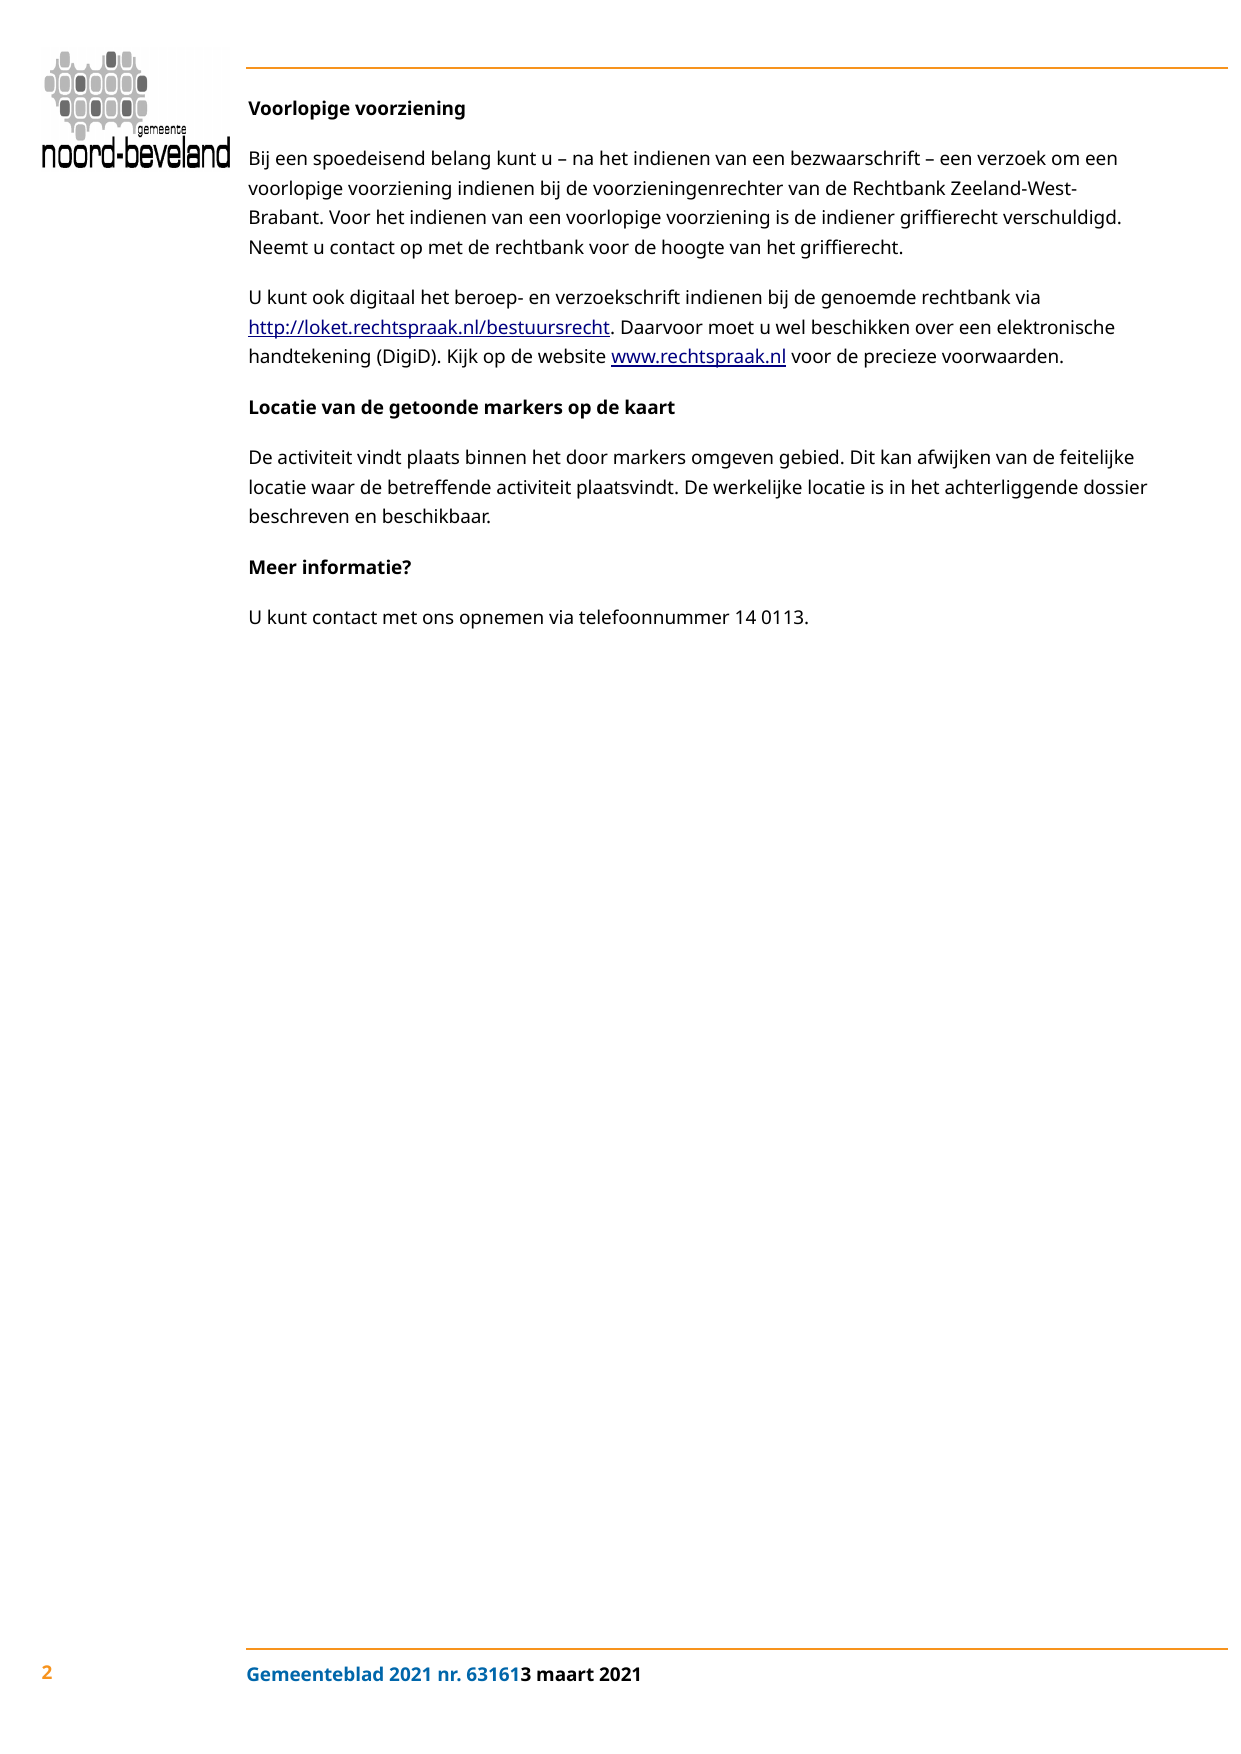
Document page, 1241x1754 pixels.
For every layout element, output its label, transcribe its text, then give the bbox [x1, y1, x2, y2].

text Locatie van de getoonde markers op de kaart [248, 394, 1152, 420]
picture [41, 47, 231, 172]
text Meer informatie? [248, 554, 1152, 580]
text Bij een spoedeisend belang kunt u – na het indienen van een bezwaarschrift – een verzoek om een voorlopige voorziening indienen bij de voorzieningenrechter van de Rechtbank Zeeland-West-Brabant. Voor het indienen van een voorlopige voorziening is de indiener griffierecht verschuldigd. Neemt u contact op met de rechtbank voor de hoogte van het griffierecht. [248, 145, 1152, 260]
text U kunt contact met ons opnemen via telefoonnummer 14 0113. [248, 604, 1152, 630]
text Voorlopige voorziening [248, 95, 1152, 121]
text U kunt ook digitaal het beroep- en verzoekschrift indienen bij de genoemde rechtbank via http://loket.rechtspraak.nl/bestuursrecht. Daarvoor moet u wel beschikken over een elektronische handtekening (DigiD). Kijk op de website www.rechtspraak.nl voor de precieze voorwaarden. [248, 284, 1152, 369]
text De activiteit vindt plaats binnen het door markers omgeven gebied. Dit kan afwijken van de feitelijke locatie waar de betreffende activiteit plaatsvindt. De werkelijke locatie is in het achterliggende dossier beschreven en beschikbaar. [248, 444, 1152, 529]
